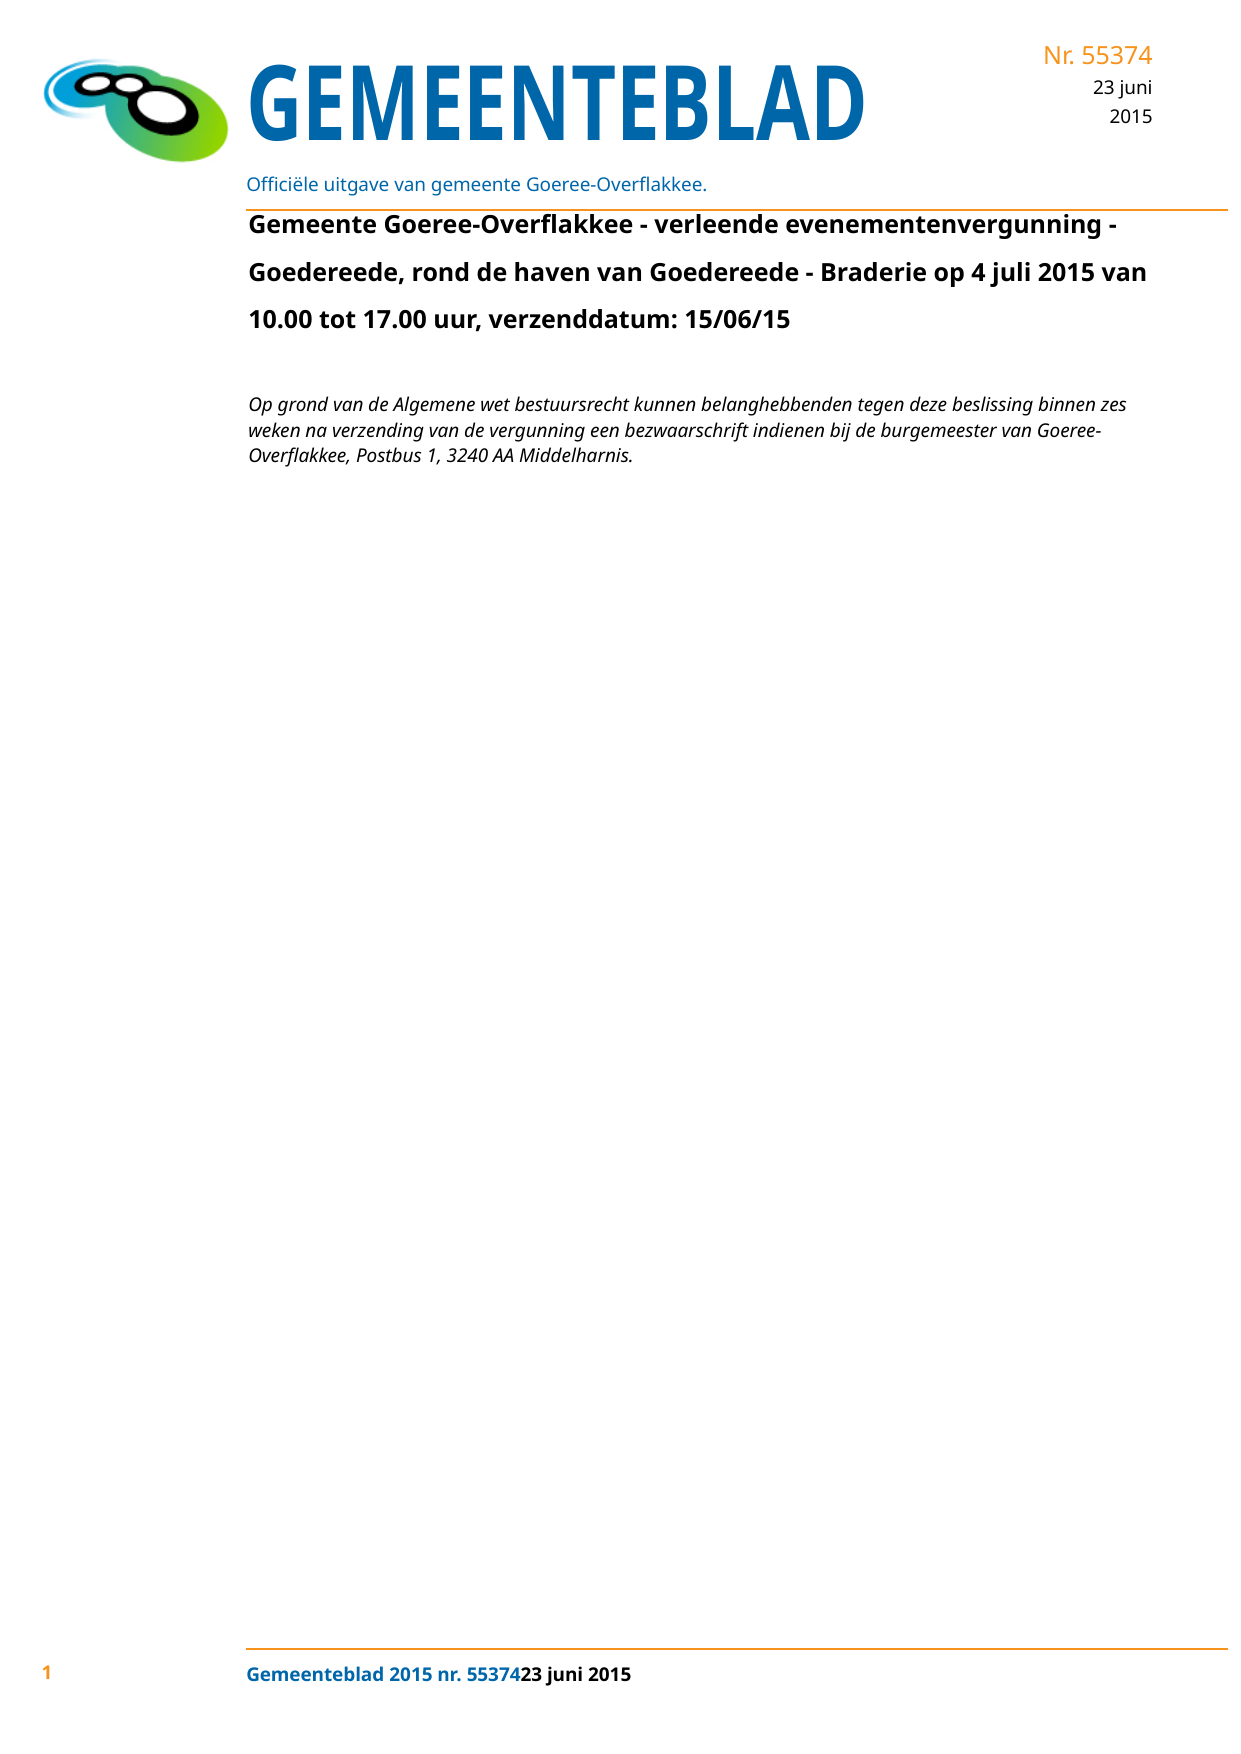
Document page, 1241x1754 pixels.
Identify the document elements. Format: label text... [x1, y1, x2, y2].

picture [41, 47, 231, 172]
text Op grond van de Algemene wet bestuursrecht kunnen belanghebbenden tegen deze beslissing binnen zes weken na verzending van de vergunning een bezwaarschrift indienen bij de burgemeester van Goeree-Overflakkee, Postbus 1, 3240 AA Middelharnis. [248, 391, 1152, 468]
text Gemeente Goeree-Overflakkee - verleende evenementenvergunning - Goedereede, rond de haven van Goedereede - Braderie op 4 juli 2015 van 10.00 tot 17.00 uur, verzenddatum: 15/06/15 [248, 211, 1152, 336]
